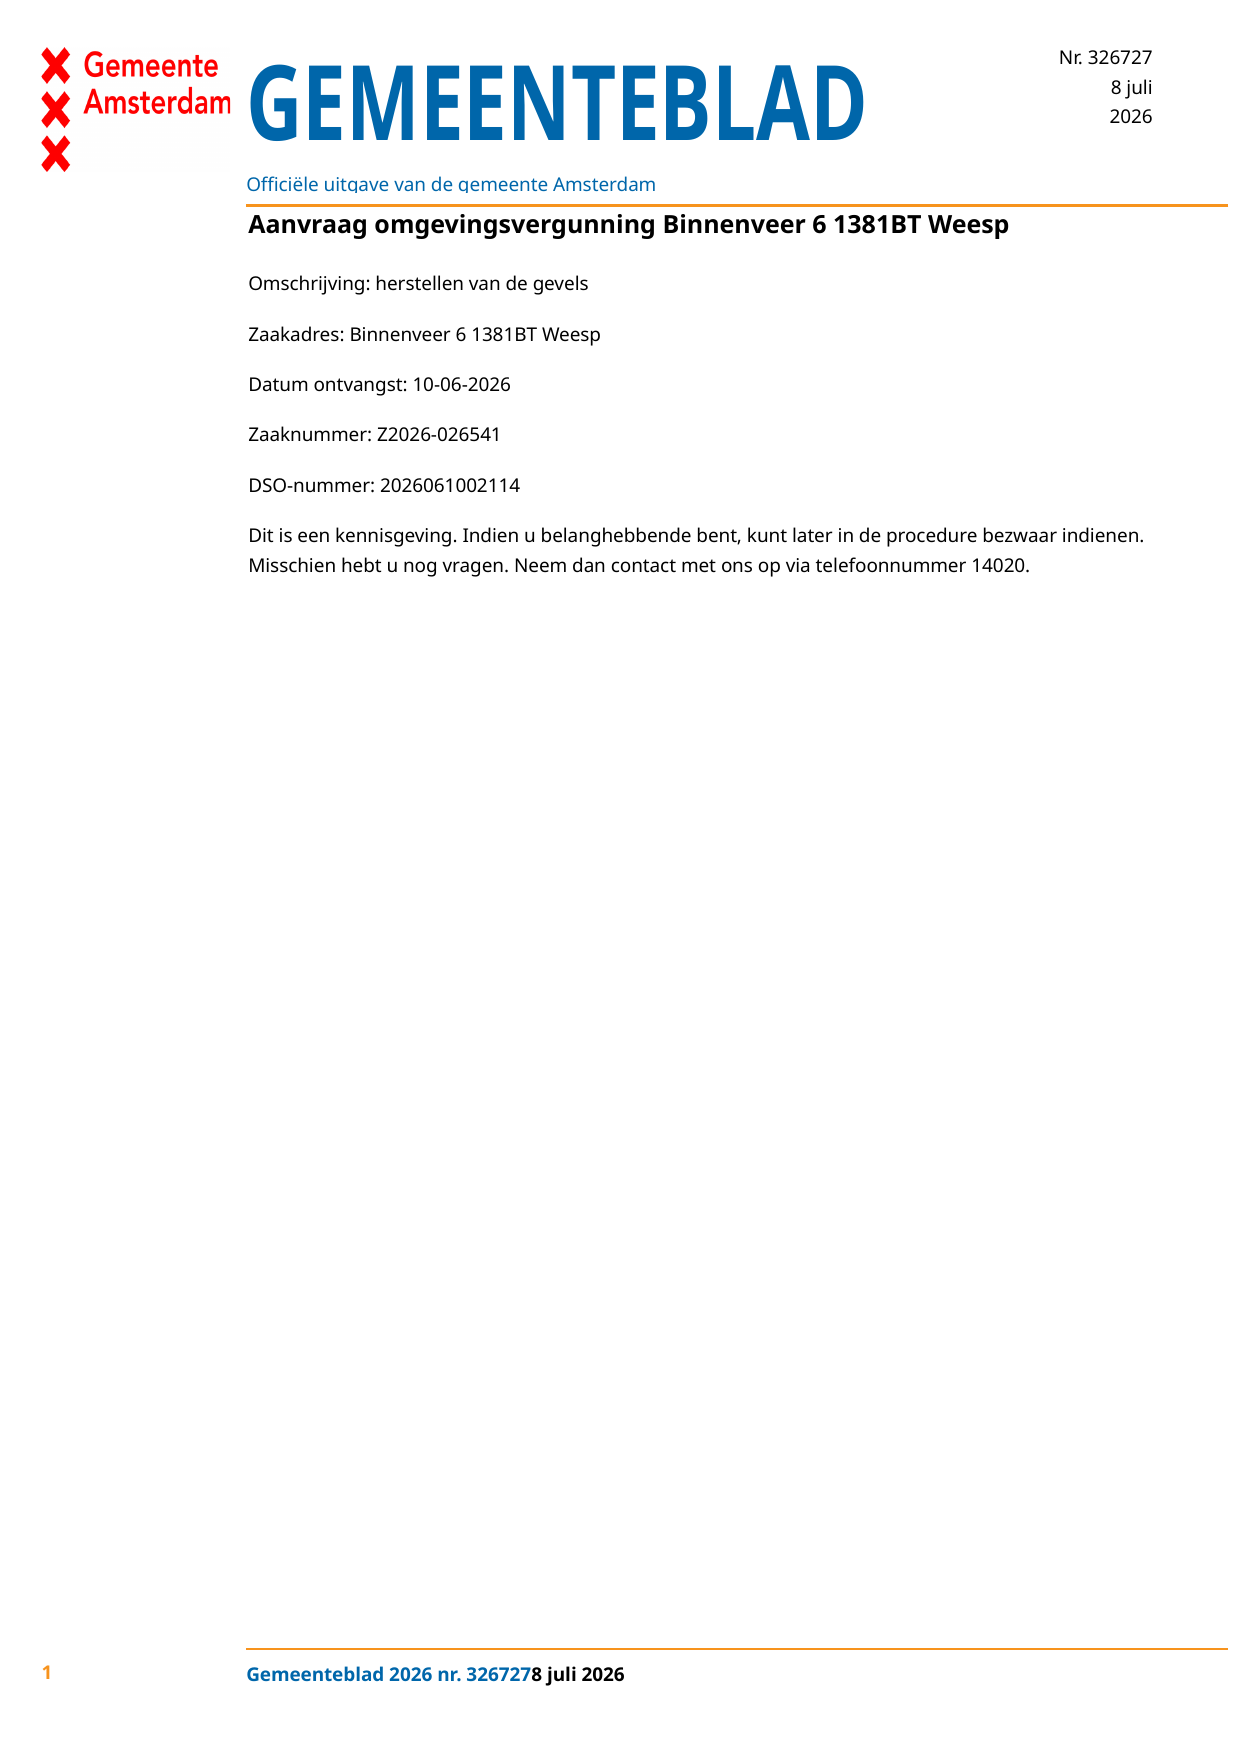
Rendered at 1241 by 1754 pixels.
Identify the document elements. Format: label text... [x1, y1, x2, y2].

text DSO-nummer: 2026061002114 [248, 472, 1152, 498]
text Dit is een kennisgeving. Indien u belanghebbende bent, kunt later in de procedure bezwaar indienen. Misschien hebt u nog vragen. Neem dan contact met ons op via telefoonnummer 14020. [248, 522, 1152, 578]
text Aanvraag omgevingsvergunning Binnenveer 6 1381BT Weesp [248, 207, 1152, 241]
picture [41, 47, 231, 172]
text Zaakadres: Binnenveer 6 1381BT Weesp [248, 321, 1152, 346]
text Omschrijving: herstellen van de gevels [248, 270, 1152, 296]
text Datum ontvangst: 10-06-2026 [248, 371, 1152, 397]
text Zaaknummer: Z2026-026541 [248, 422, 1152, 447]
